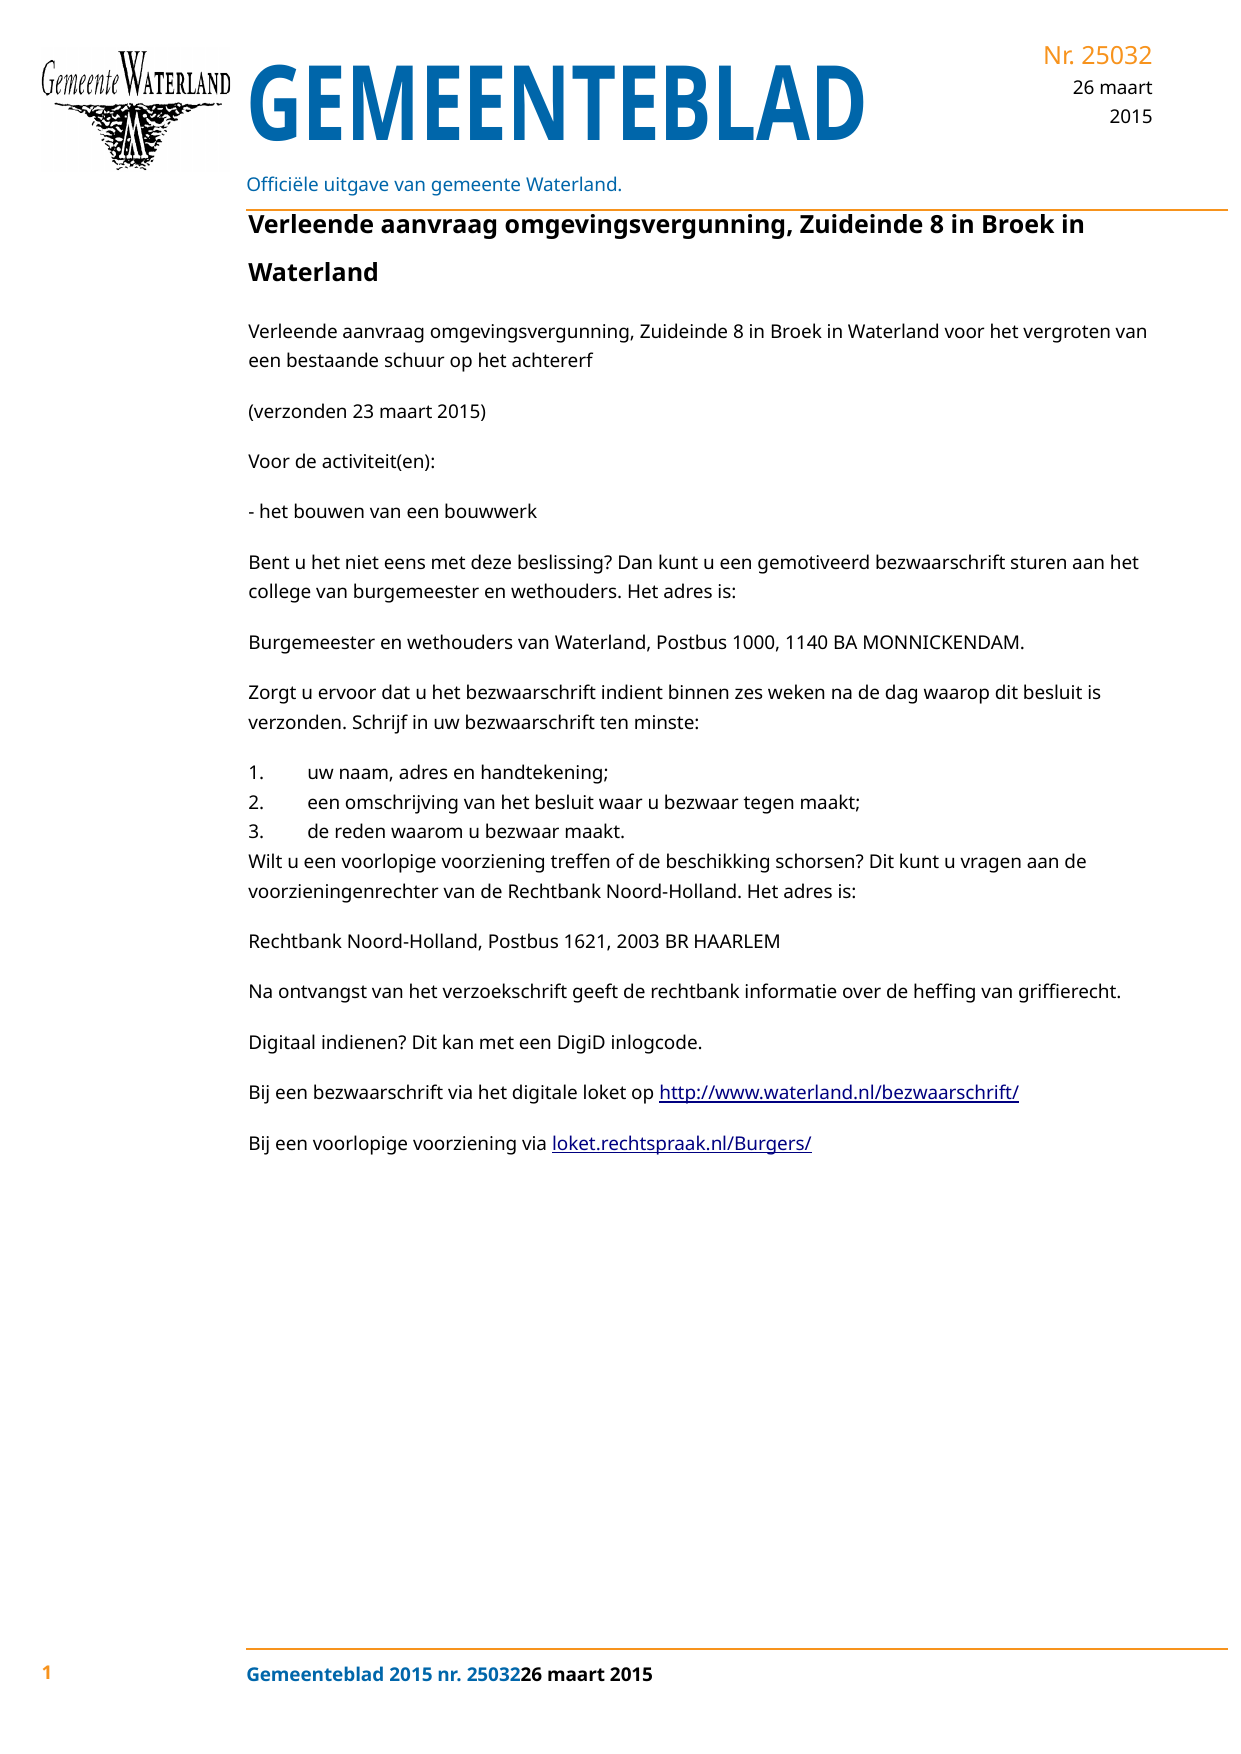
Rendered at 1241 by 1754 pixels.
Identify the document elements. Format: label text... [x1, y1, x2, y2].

text Wilt u een voorlopige voorziening treffen of de beschikking schorsen? Dit kunt u vragen aan de voorzieningenrechter van de Rechtbank Noord-Holland. Het adres is: [248, 848, 1152, 904]
list uw naam, adres en handtekening; [248, 759, 1152, 785]
text - het bouwen van een bouwwerk [248, 499, 1152, 524]
text Na ontvangst van het verzoekschrift geeft de rechtbank informatie over de heffing van griffierecht. [248, 979, 1152, 1004]
text Rechtbank Noord-Holland, Postbus 1621, 2003 BR HAARLEM [248, 928, 1152, 954]
text Bent u het niet eens met deze beslissing? Dan kunt u een gemotiveerd bezwaarschrift sturen aan het college van burgemeester en wethouders. Het adres is: [248, 549, 1152, 604]
text Bij een bezwaarschrift via het digitale loket op http://www.waterland.nl/bezwaarschrift/ [248, 1079, 1152, 1105]
text Verleende aanvraag omgevingsvergunning, Zuideinde 8 in Broek in Waterland [248, 211, 1152, 288]
picture [41, 47, 231, 172]
list de reden waarom u bezwaar maakt. [248, 819, 1152, 844]
text Zorgt u ervoor dat u het bezwaarschrift indient binnen zes weken na de dag waarop dit besluit is verzonden. Schrijf in uw bezwaarschrift ten minste: [248, 679, 1152, 735]
text Digitaal indienen? Dit kan met een DigiD inlogcode. [248, 1029, 1152, 1055]
text Bij een voorlopige voorziening via loket.rechtspraak.nl/Burgers/ [248, 1130, 1152, 1156]
text Voor de activiteit(en): [248, 448, 1152, 474]
list een omschrijving van het besluit waar u bezwaar tegen maakt; [248, 789, 1152, 815]
text Verleende aanvraag omgevingsvergunning, Zuideinde 8 in Broek in Waterland voor het vergroten van een bestaande schuur op het achtererf [248, 318, 1152, 373]
text Burgemeester en wethouders van Waterland, Postbus 1000, 1140 BA MONNICKENDAM. [248, 629, 1152, 655]
text (verzonden 23 maart 2015) [248, 398, 1152, 424]
